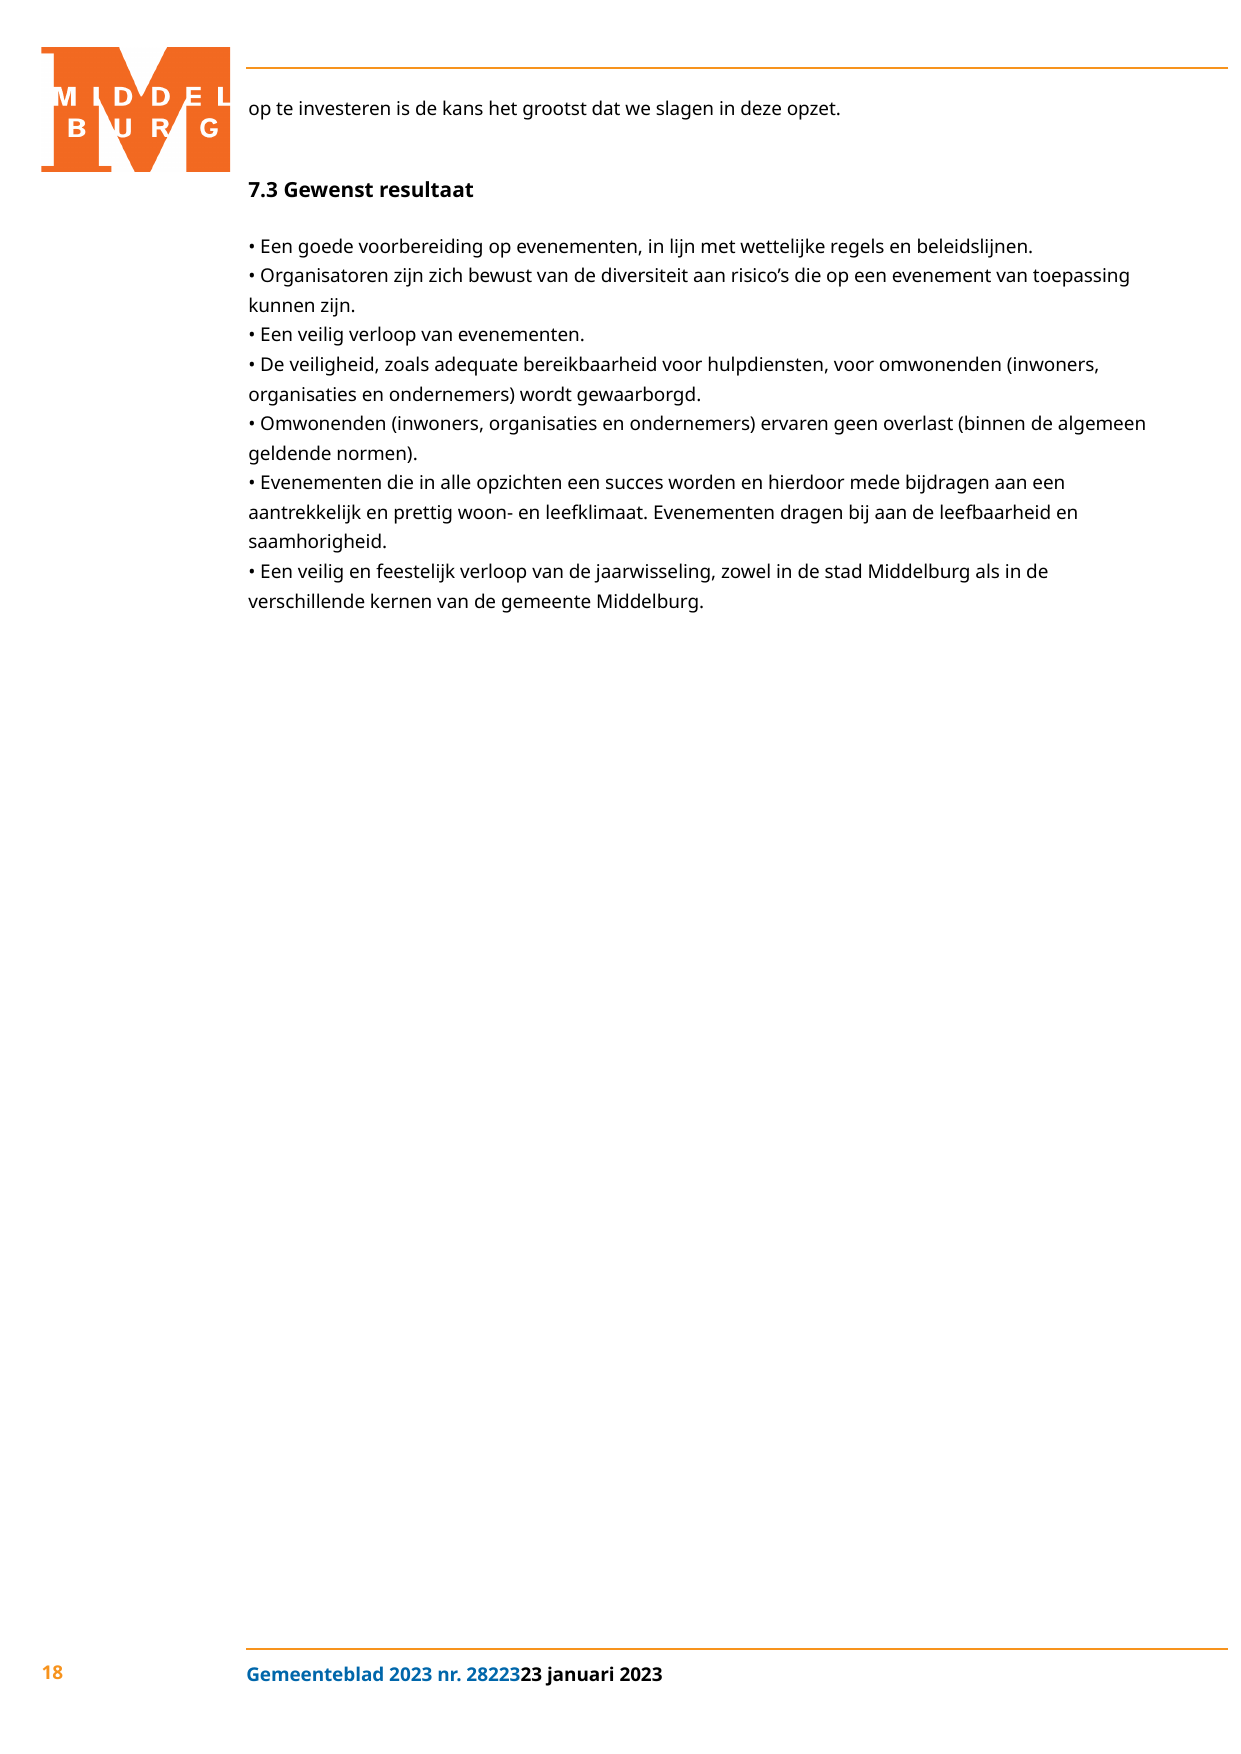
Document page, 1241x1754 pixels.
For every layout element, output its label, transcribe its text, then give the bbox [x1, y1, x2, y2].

text • Een goede voorbereiding op evenementen, in lijn met wettelijke regels en beleidslijnen. [248, 233, 1152, 258]
text • Organisatoren zijn zich bewust van de diversiteit aan risico’s die op een evenement van toepassing kunnen zijn. [248, 262, 1152, 318]
text • Een veilig verloop van evenementen. [248, 322, 1152, 347]
text • Omwonenden (inwoners, organisaties en ondernemers) ervaren geen overlast (binnen de algemeen geldende normen). [248, 410, 1152, 466]
picture [41, 47, 231, 172]
text op te investeren is de kans het grootst dat we slagen in deze opzet. [248, 95, 1152, 121]
text • Een veilig en feestelijk verloop van de jaarwisseling, zowel in de stad Middelburg als in de verschillende kernen van de gemeente Middelburg. [248, 558, 1152, 613]
text 7.3 Gewenst resultaat [248, 175, 1152, 203]
text • De veiligheid, zoals adequate bereikbaarheid voor hulpdiensten, voor omwonenden (inwoners, organisaties en ondernemers) wordt gewaarborgd. [248, 351, 1152, 406]
text • Evenementen die in alle opzichten een succes worden en hierdoor mede bijdragen aan een aantrekkelijk en prettig woon- en leefklimaat. Evenementen dragen bij aan de leefbaarheid en saamhorigheid. [248, 469, 1152, 554]
